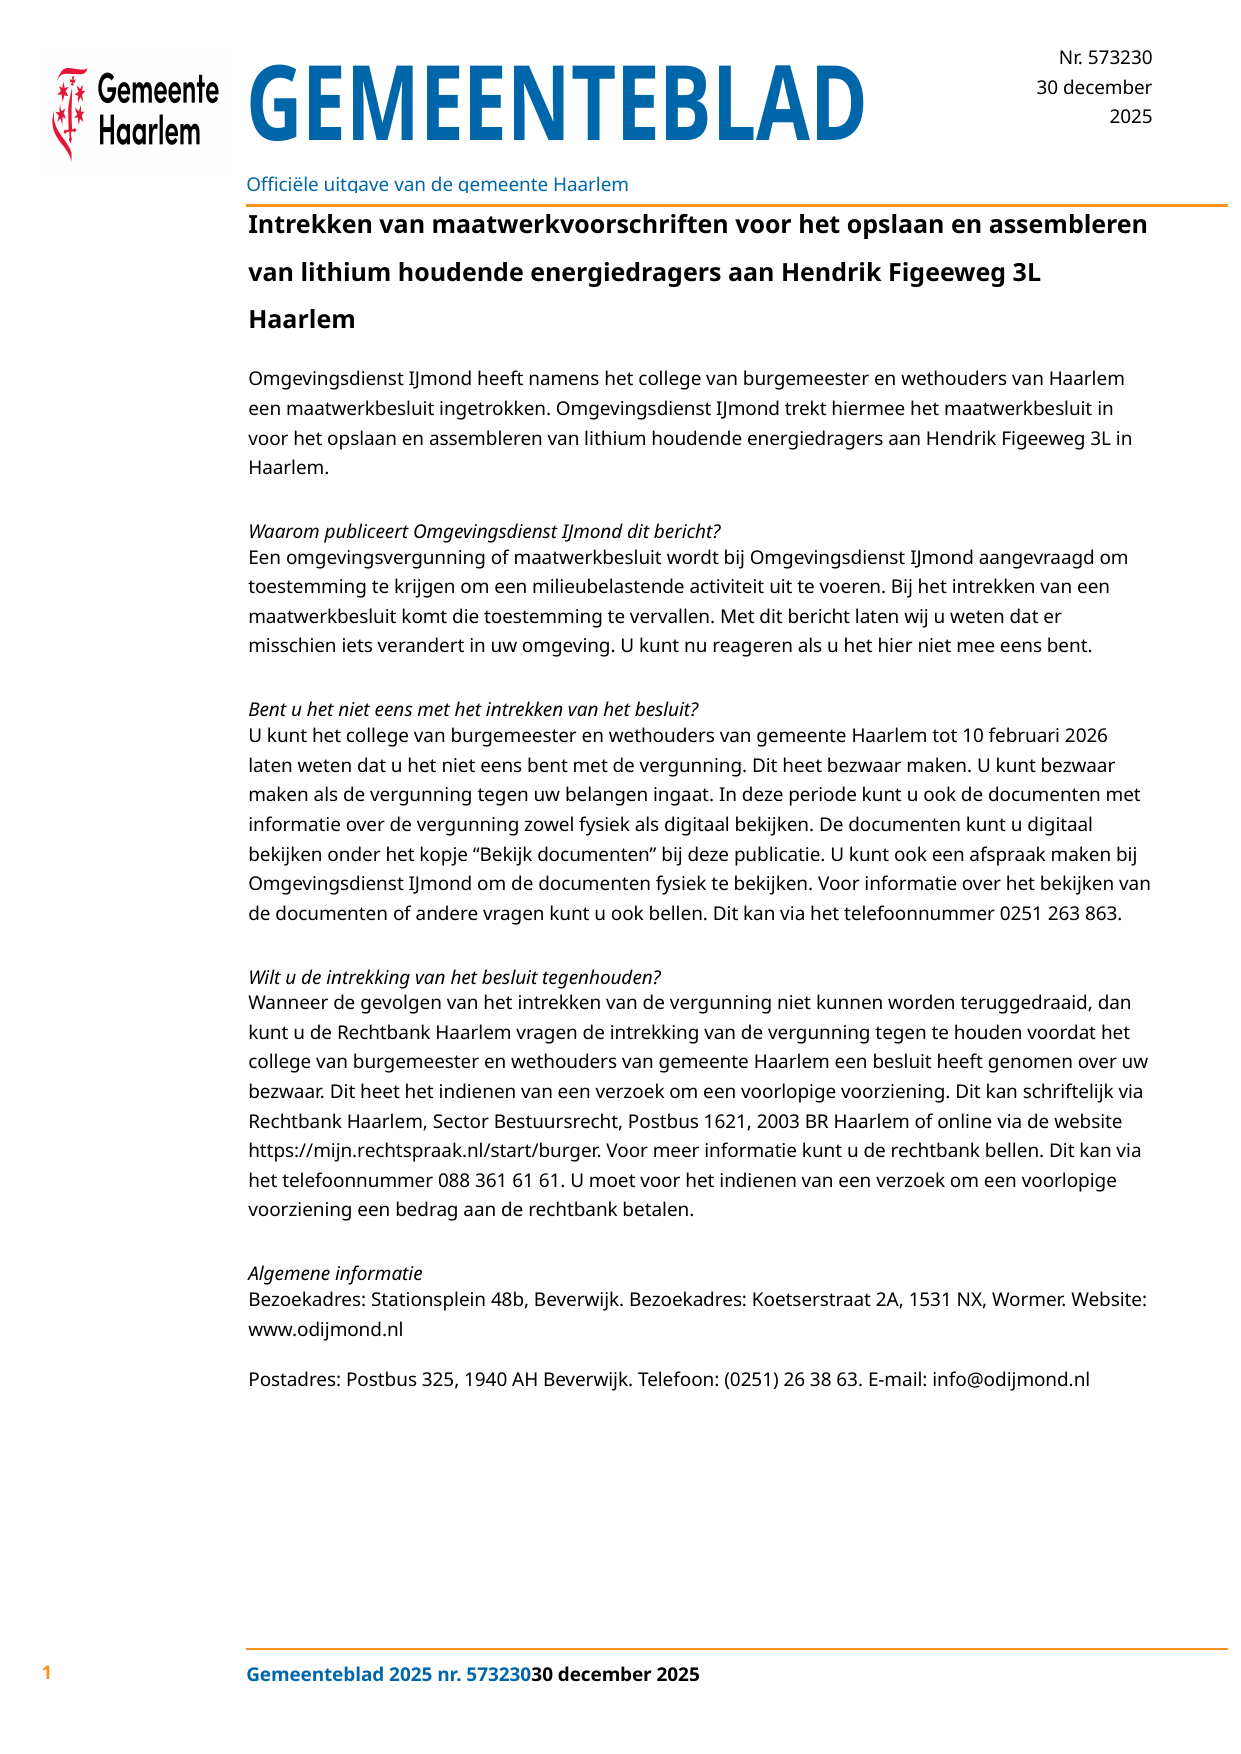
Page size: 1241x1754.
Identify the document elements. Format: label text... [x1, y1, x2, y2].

text Waarom publiceert Omgevingsdienst IJmond dit bericht? [248, 518, 1152, 544]
text Bezoekadres: Stationsplein 48b, Beverwijk. Bezoekadres: Koetserstraat 2A, 1531 NX, Wormer. Website: www.odijmond.nl [248, 1286, 1152, 1342]
text Postadres: Postbus 325, 1940 AH Beverwijk. Telefoon: (0251) 26 38 63. E-mail: info@odijmond.nl [248, 1366, 1152, 1392]
text Wilt u de intrekking van het besluit tegenhouden? [248, 964, 1152, 989]
text Omgevingsdienst IJmond heeft namens het college van burgemeester en wethouders van Haarlem een maatwerkbesluit ingetrokken. Omgevingsdienst IJmond trekt hiermee het maatwerkbesluit in voor het opslaan en assembleren van lithium houdende energiedragers aan Hendrik Figeeweg 3L in Haarlem. [248, 366, 1152, 480]
text Een omgevingsvergunning of maatwerkbesluit wordt bij Omgevingsdienst IJmond aangevraagd om toestemming te krijgen om een milieubelastende activiteit uit te voeren. Bij het intrekken van een maatwerkbesluit komt die toestemming te vervallen. Met dit bericht laten wij u weten dat er misschien iets verandert in uw omgeving. U kunt nu reageren als u het hier niet mee eens bent. [248, 544, 1152, 658]
text Algemene informatie [248, 1261, 1152, 1286]
text Wanneer de gevolgen van het intrekken van de vergunning niet kunnen worden teruggedraaid, dan kunt u de Rechtbank Haarlem vragen de intrekking van de vergunning tegen te houden voordat het college van burgemeester en wethouders van gemeente Haarlem een besluit heeft genomen over uw bezwaar. Dit heet het indienen van een verzoek om een voorlopige voorziening. Dit kan schriftelijk via Rechtbank Haarlem, Sector Bestuursrecht, Postbus 1621, 2003 BR Haarlem of online via de website https://mijn.rechtspraak.nl/start/burger. Voor meer informatie kunt u de rechtbank bellen. Dit kan via het telefoonnummer 088 361 61 61. U moet voor het indienen van een verzoek om een voorlopige voorziening een bedrag aan de rechtbank betalen. [248, 989, 1152, 1222]
text Bent u het niet eens met het intrekken van het besluit? [248, 697, 1152, 722]
text Intrekken van maatwerkvoorschriften voor het opslaan en assembleren van lithium houdende energiedragers aan Hendrik Figeeweg 3L Haarlem [248, 207, 1152, 336]
picture [41, 47, 231, 172]
text U kunt het college van burgemeester en wethouders van gemeente Haarlem tot 10 februari 2026 laten weten dat u het niet eens bent met de vergunning. Dit heet bezwaar maken. U kunt bezwaar maken als de vergunning tegen uw belangen ingaat. In deze periode kunt u ook de documenten met informatie over de vergunning zowel fysiek als digitaal bekijken. De documenten kunt u digitaal bekijken onder het kopje “Bekijk documenten” bij deze publicatie. U kunt ook een afspraak maken bij Omgevingsdienst IJmond om de documenten fysiek te bekijken. Voor informatie over het bekijken van de documenten of andere vragen kunt u ook bellen. Dit kan via het telefoonnummer 0251 263 863. [248, 722, 1152, 926]
